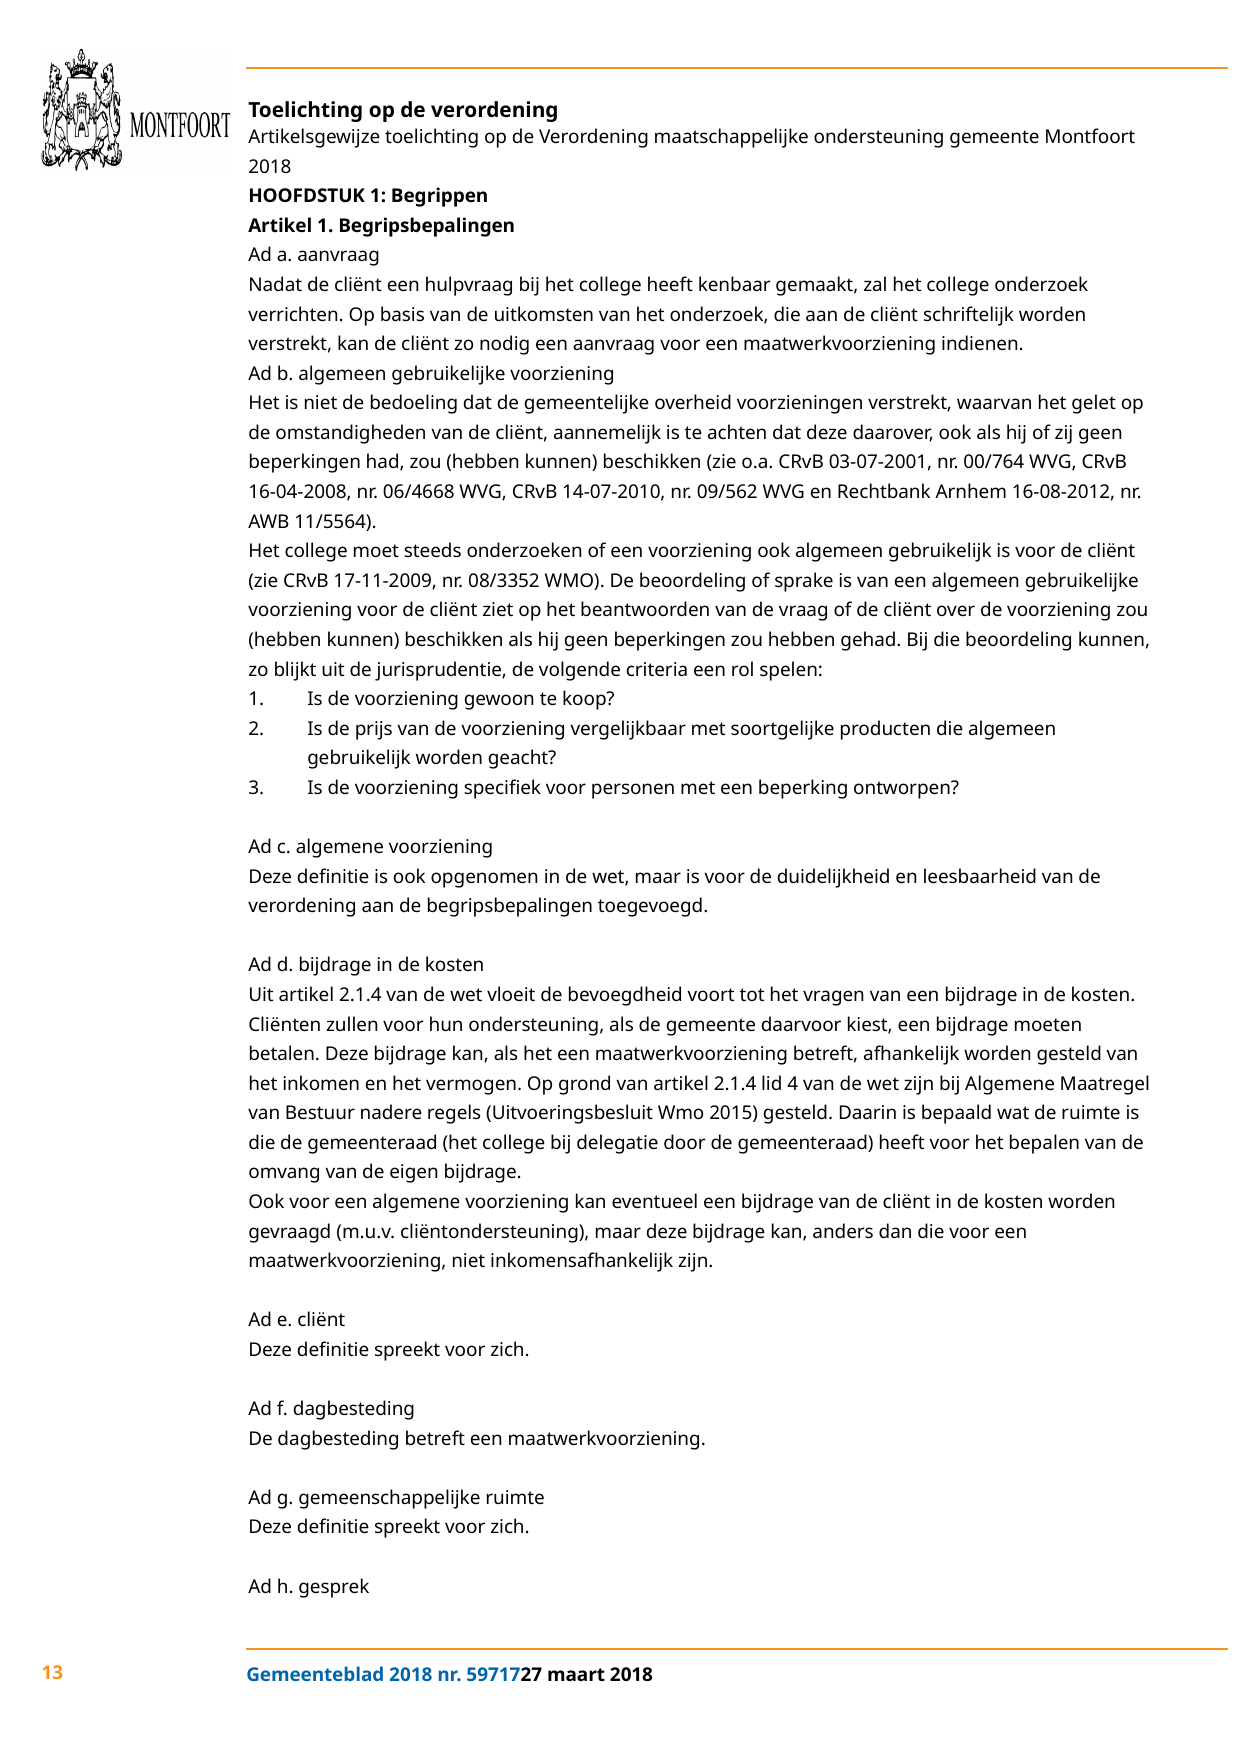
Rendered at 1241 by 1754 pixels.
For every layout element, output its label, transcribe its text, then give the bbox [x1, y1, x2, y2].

text Ad b. algemeen gebruikelijke voorziening [248, 360, 1152, 386]
text Artikelsgewijze toelichting op de Verordening maatschappelijke ondersteuning gemeente Montfoort 2018 [248, 123, 1152, 179]
text Het is niet de bedoeling dat de gemeentelijke overheid voorzieningen verstrekt, waarvan het gelet op de omstandigheden van de cliënt, aannemelijk is te achten dat deze daarover, ook als hij of zij geen beperkingen had, zou (hebben kunnen) beschikken (zie o.a. CRvB 03-07-2001, nr. 00/764 WVG, CRvB 16-04-2008, nr. 06/4668 WVG, CRvB 14-07-2010, nr. 09/562 WVG en Rechtbank Arnhem 16-08-2012, nr. AWB 11/5564). [248, 389, 1152, 534]
picture [41, 47, 231, 172]
list Is de voorziening gewoon te koop? [248, 685, 1152, 711]
text HOOFDSTUK 1: Begrippen [248, 182, 1152, 208]
text Toelichting op de verordening [248, 95, 1152, 123]
text Ad a. aanvraag [248, 242, 1152, 267]
text Ad h. gesprek [248, 1573, 1152, 1599]
text Ad c. algemene voorziening [248, 833, 1152, 859]
text Artikel 1. Begripsbepalingen [248, 212, 1152, 238]
text Ook voor een algemene voorziening kan eventueel een bijdrage van de cliёnt in de kosten worden gevraagd (m.u.v. cliëntondersteuning), maar deze bijdrage kan, anders dan die voor een maatwerkvoorziening, niet inkomensafhankelijk zijn. [248, 1188, 1152, 1273]
text Ad e. cliënt [248, 1307, 1152, 1332]
text Ad f. dagbesteding [248, 1395, 1152, 1421]
list Is de voorziening specifiek voor personen met een beperking ontworpen? [248, 774, 1152, 800]
text Uit artikel 2.1.4 van de wet vloeit de bevoegdheid voort tot het vragen van een bijdrage in de kosten. Cliёnten zullen voor hun ondersteuning, als de gemeente daarvoor kiest, een bijdrage moeten betalen. Deze bijdrage kan, als het een maatwerkvoorziening betreft, afhankelijk worden gesteld van het inkomen en het vermogen. Op grond van artikel 2.1.4 lid 4 van de wet zijn bij Algemene Maatregel van Bestuur nadere regels (Uitvoeringsbesluit Wmo 2015) gesteld. Daarin is bepaald wat de ruimte is die de gemeenteraad (het college bij delegatie door de gemeenteraad) heeft voor het bepalen van de omvang van de eigen bijdrage. [248, 981, 1152, 1184]
text Ad d. bijdrage in de kosten [248, 952, 1152, 977]
text Het college moet steeds onderzoeken of een voorziening ook algemeen gebruikelijk is voor de cliënt (zie CRvB 17-11-2009, nr. 08/3352 WMO). De beoordeling of sprake is van een algemeen gebruikelijke voorziening voor de cliënt ziet op het beantwoorden van de vraag of de cliënt over de voorziening zou (hebben kunnen) beschikken als hij geen beperkingen zou hebben gehad. Bij die beoordeling kunnen, zo blijkt uit de jurisprudentie, de volgende criteria een rol spelen: [248, 537, 1152, 682]
text Deze definitie spreekt voor zich. [248, 1336, 1152, 1362]
list Is de prijs van de voorziening vergelijkbaar met soortgelijke producten die algemeen gebruikelijk worden geacht? [248, 715, 1152, 770]
text De dagbesteding betreft een maatwerkvoorziening. [248, 1425, 1152, 1451]
text Deze definitie spreekt voor zich. [248, 1514, 1152, 1539]
text Deze definitie is ook opgenomen in de wet, maar is voor de duidelijkheid en leesbaarheid van de verordening aan de begripsbepalingen toegevoegd. [248, 863, 1152, 918]
text Nadat de cliënt een hulpvraag bij het college heeft kenbaar gemaakt, zal het college onderzoek verrichten. Op basis van de uitkomsten van het onderzoek, die aan de cliënt schriftelijk worden verstrekt, kan de cliënt zo nodig een aanvraag voor een maatwerkvoorziening indienen. [248, 271, 1152, 356]
text Ad g. gemeenschappelijke ruimte [248, 1484, 1152, 1510]
